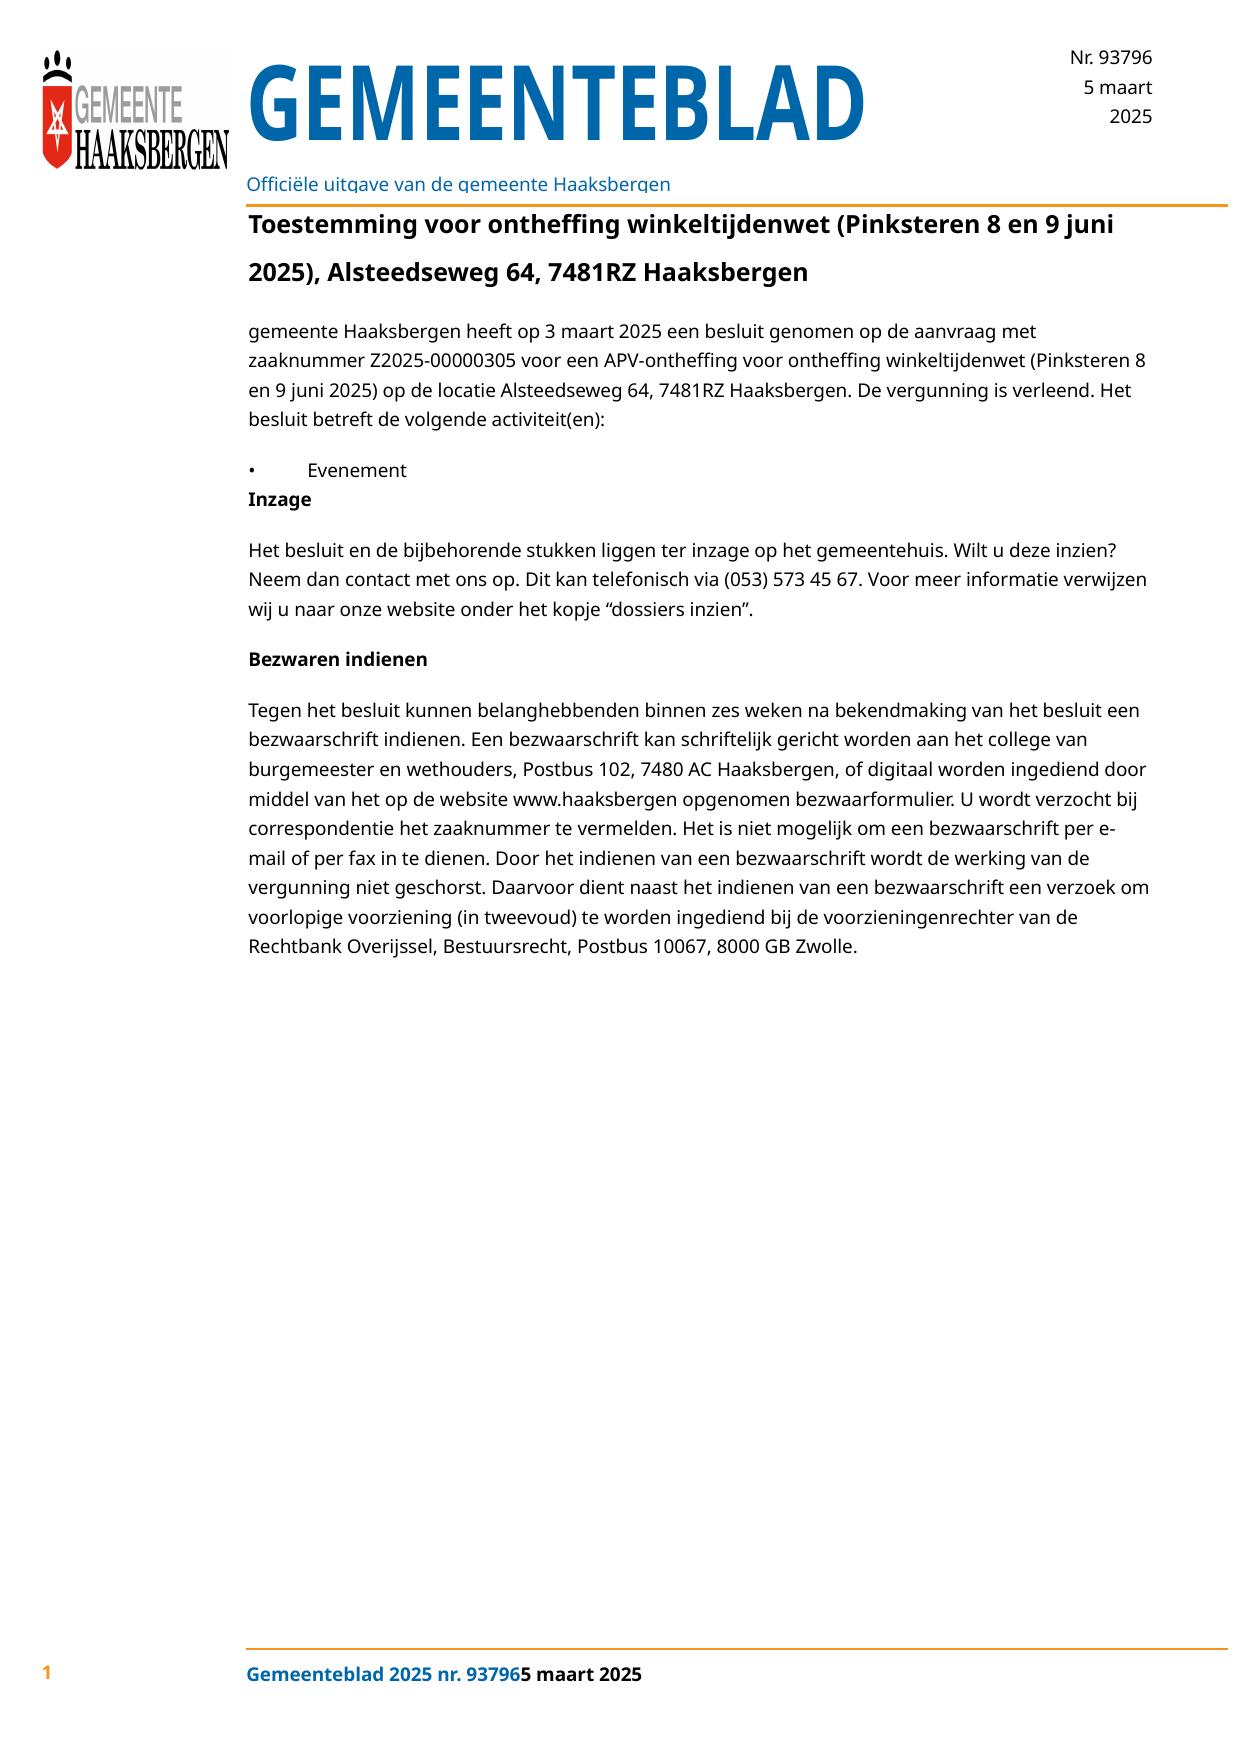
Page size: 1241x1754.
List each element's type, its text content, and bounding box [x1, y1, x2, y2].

text Inzage [248, 487, 1152, 512]
text gemeente Haaksbergen heeft op 3 maart 2025 een besluit genomen op de aanvraag met zaaknummer Z2025-00000305 voor een APV-ontheffing voor ontheffing winkeltijdenwet (Pinksteren 8 en 9 juni 2025) op de locatie Alsteedseweg 64, 7481RZ Haaksbergen. De vergunning is verleend. Het besluit betreft de volgende activiteit(en): [248, 318, 1152, 432]
list Evenement [248, 457, 1152, 483]
picture [41, 47, 231, 172]
text Bezwaren indienen [248, 647, 1152, 672]
text Toestemming voor ontheffing winkeltijdenwet (Pinksteren 8 en 9 juni 2025), Alsteedseweg 64, 7481RZ Haaksbergen [248, 207, 1152, 288]
text Tegen het besluit kunnen belanghebbenden binnen zes weken na bekendmaking van het besluit een bezwaarschrift indienen. Een bezwaarschrift kan schriftelijk gericht worden aan het college van burgemeester en wethouders, Postbus 102, 7480 AC Haaksbergen, of digitaal worden ingediend door middel van het op de website www.haaksbergen opgenomen bezwaarformulier. U wordt verzocht bij correspondentie het zaaknummer te vermelden. Het is niet mogelijk om een bezwaarschrift per e-mail of per fax in te dienen. Door het indienen van een bezwaarschrift wordt de werking van de vergunning niet geschorst. Daarvoor dient naast het indienen van een bezwaarschrift een verzoek om voorlopige voorziening (in tweevoud) te worden ingediend bij de voorzieningenrechter van de Rechtbank Overijssel, Bestuursrecht, Postbus 10067, 8000 GB Zwolle. [248, 697, 1152, 959]
text Het besluit en de bijbehorende stukken liggen ter inzage op het gemeentehuis. Wilt u deze inzien? Neem dan contact met ons op. Dit kan telefonisch via (053) 573 45 67. Voor meer informatie verwijzen wij u naar onze website onder het kopje “dossiers inzien”. [248, 537, 1152, 622]
